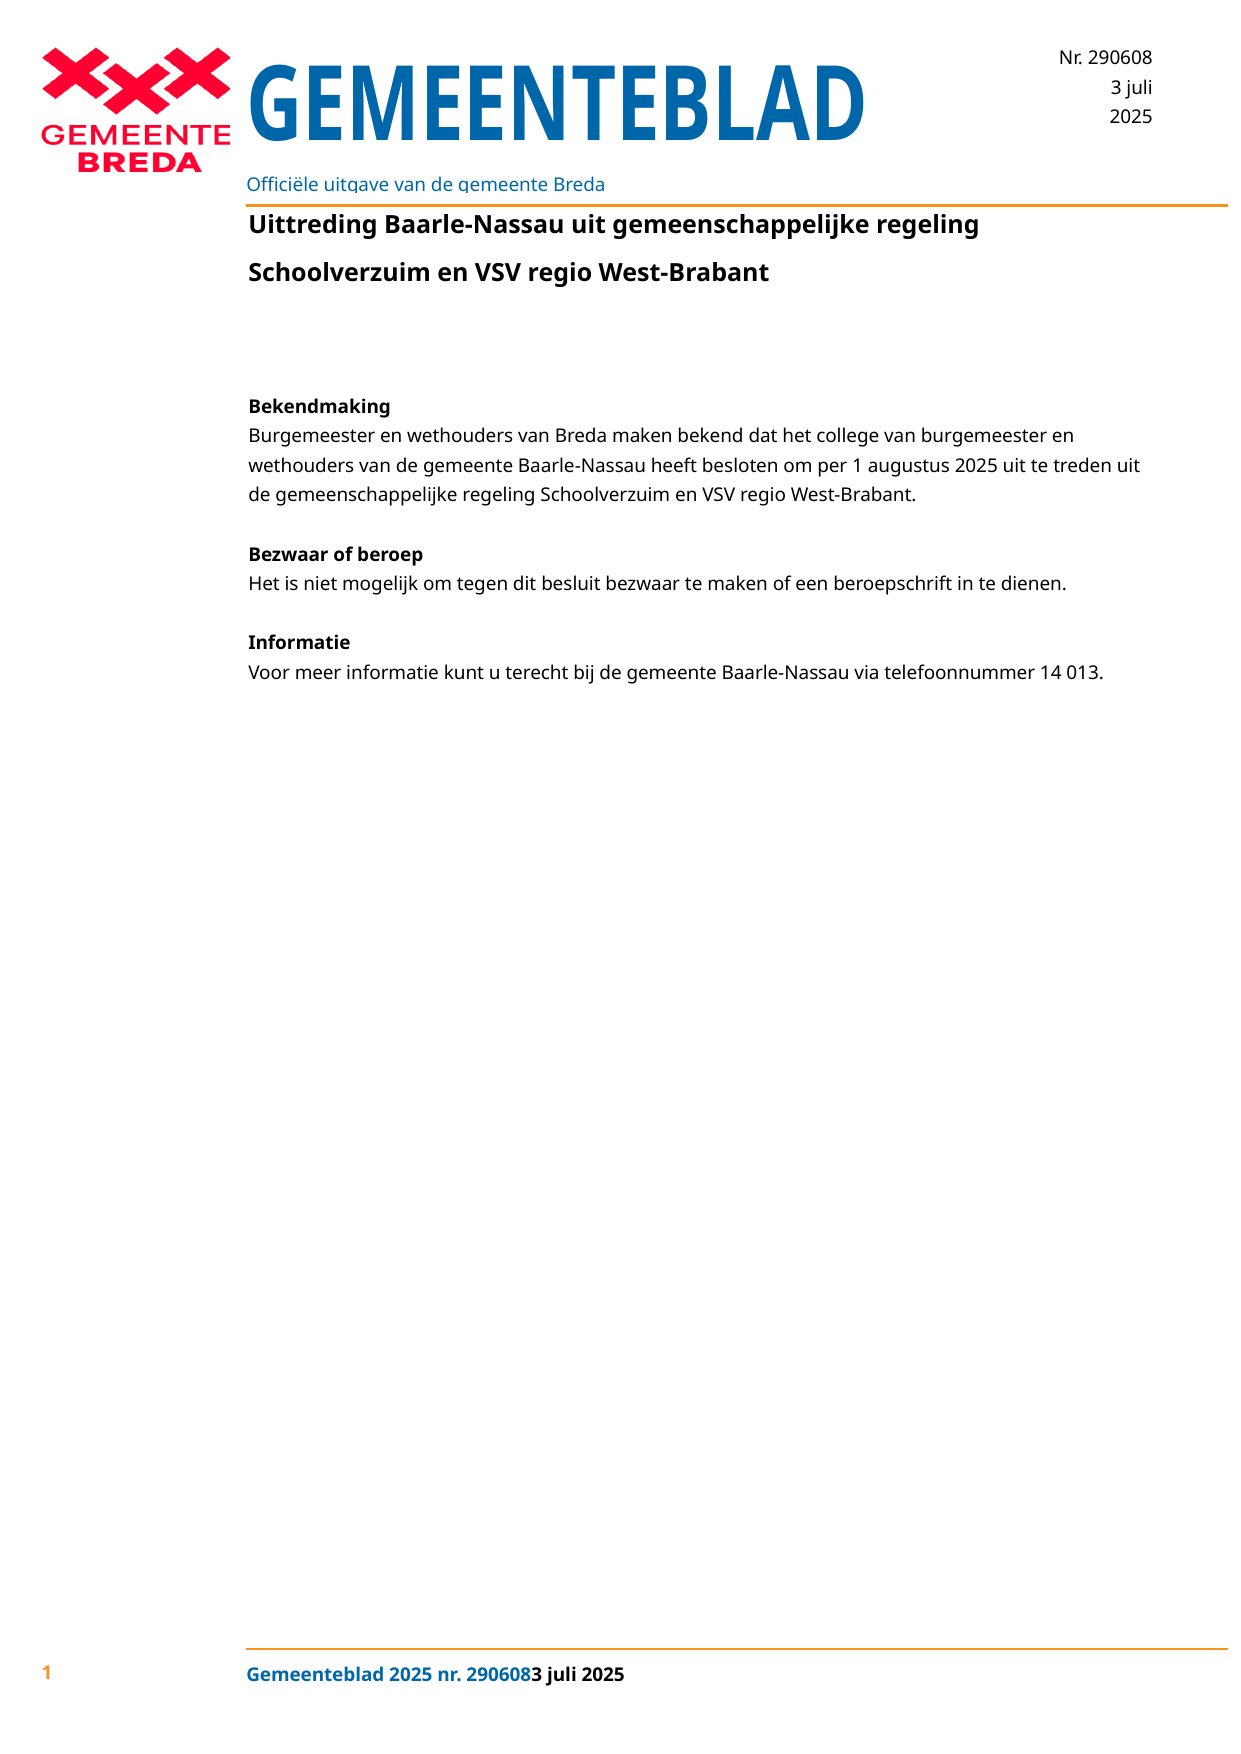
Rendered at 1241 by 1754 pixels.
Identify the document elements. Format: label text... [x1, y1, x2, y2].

text Bekendmaking [248, 393, 1152, 419]
text Informatie [248, 629, 1152, 655]
text Voor meer informatie kunt u terecht bij de gemeente Baarle-Nassau via telefoonnummer 14 013. [248, 659, 1152, 685]
text Het is niet mogelijk om tegen dit besluit bezwaar te maken of een beroepschrift in te dienen. [248, 570, 1152, 596]
picture [41, 47, 231, 172]
text Burgemeester en wethouders van Breda maken bekend dat het college van burgemeester en wethouders van de gemeente Baarle-Nassau heeft besloten om per 1 augustus 2025 uit te treden uit de gemeenschappelijke regeling Schoolverzuim en VSV regio West-Brabant. [248, 422, 1152, 507]
text Uittreding Baarle-Nassau uit gemeenschappelijke regeling Schoolverzuim en VSV regio West-Brabant [248, 207, 1152, 288]
text Bezwaar of beroep [248, 541, 1152, 567]
